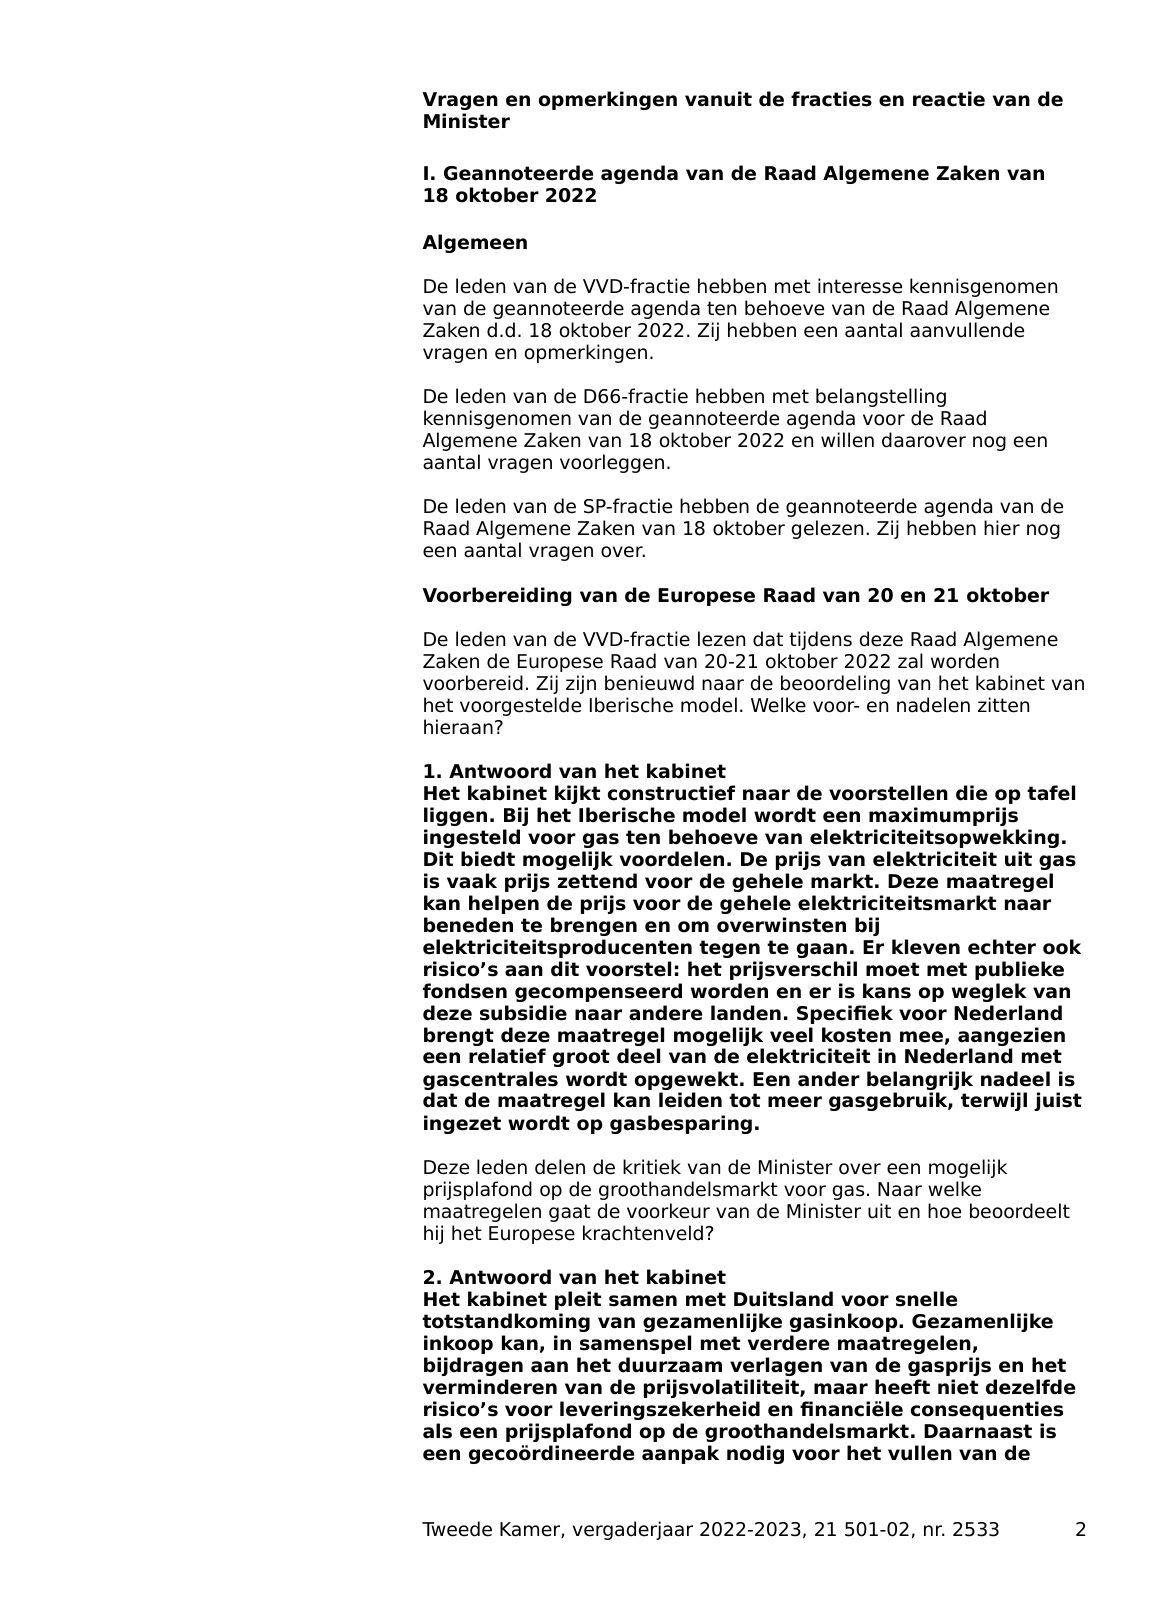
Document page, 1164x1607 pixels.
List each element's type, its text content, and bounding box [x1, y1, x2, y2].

text De leden van de VVD-fractie hebben met interesse kennisgenomen van de geannoteerde agenda ten behoeve van de Raad Algemene Zaken d.d. 18 oktober 2022. Zij hebben een aantal aanvullende vragen en opmerkingen. [422, 276, 1087, 364]
subtitle Vragen en opmerkingen vanuit de fracties en reactie van de Minister [422, 89, 1087, 133]
text De leden van de SP-fractie hebben de geannoteerde agenda van de Raad Algemene Zaken van 18 oktober gelezen. Zij hebben hier nog een aantal vragen over. [422, 496, 1087, 562]
text Deze leden delen de kritiek van de Minister over een mogelijk prijsplafond op de groothandelsmarkt voor gas. Naar welke maatregelen gaat de voorkeur van de Minister uit en hoe beoordeelt hij het Europese krachtenveld? [422, 1157, 1087, 1244]
text De leden van de D66-fractie hebben met belangstelling kennisgenomen van de geannoteerde agenda voor de Raad Algemene Zaken van 18 oktober 2022 en willen daarover nog een aantal vragen voorleggen. [422, 386, 1087, 474]
subtitle Voorbereiding van de Europese Raad van 20 en 21 oktober [422, 584, 1087, 606]
text Het kabinet kijkt constructief naar de voorstellen die op tafel liggen. Bij het Iberische model wordt een maximumprijs ingesteld voor gas ten behoeve van elektriciteitsopwekking. Dit biedt mogelijk voordelen. De prijs van elektriciteit uit gas is vaak prijs zettend voor de gehele markt. Deze maatregel kan helpen de prijs voor de gehele elektriciteitsmarkt naar beneden te brengen en om overwinsten bij elektriciteitsproducenten tegen te gaan. Er kleven echter ook risico’s aan dit voorstel: het prijsverschil moet met publieke fondsen gecompenseerd worden en er is kans op weglek van deze subsidie naar andere landen. Specifiek voor Nederland brengt deze maatregel mogelijk veel kosten mee, aangezien een relatief groot deel van de elektriciteit in Nederland met gascentrales wordt opgewekt. Een ander belangrijk nadeel is dat de maatregel kan leiden tot meer gasgebruik, terwijl juist ingezet wordt op gasbesparing. [422, 783, 1087, 1134]
text Het kabinet pleit samen met Duitsland voor snelle totstandkoming van gezamenlijke gasinkoop. Gezamenlijke inkoop kan, in samenspel met verdere maatregelen, bijdragen aan het duurzaam verlagen van de gasprijs en het verminderen van de prijsvolatiliteit, maar heeft niet dezelfde risico’s voor leveringszekerheid en financiële consequenties als een prijsplafond op de groothandelsmarkt. Daarnaast is een gecoördineerde aanpak nodig voor het vullen van de [422, 1289, 1087, 1464]
text 1. Antwoord van het kabinet [422, 761, 1087, 783]
text 2. Antwoord van het kabinet [422, 1267, 1087, 1289]
subtitle I. Geannoteerde agenda van de Raad Algemene Zaken van 18 oktober 2022 [422, 163, 1087, 207]
subtitle Algemeen [422, 232, 1087, 254]
text De leden van de VVD-fractie lezen dat tijdens deze Raad Algemene Zaken de Europese Raad van 20-21 oktober 2022 zal worden voorbereid. Zij zijn benieuwd naar de beoordeling van het kabinet van het voorgestelde Iberische model. Welke voor- en nadelen zitten hieraan? [422, 629, 1087, 738]
